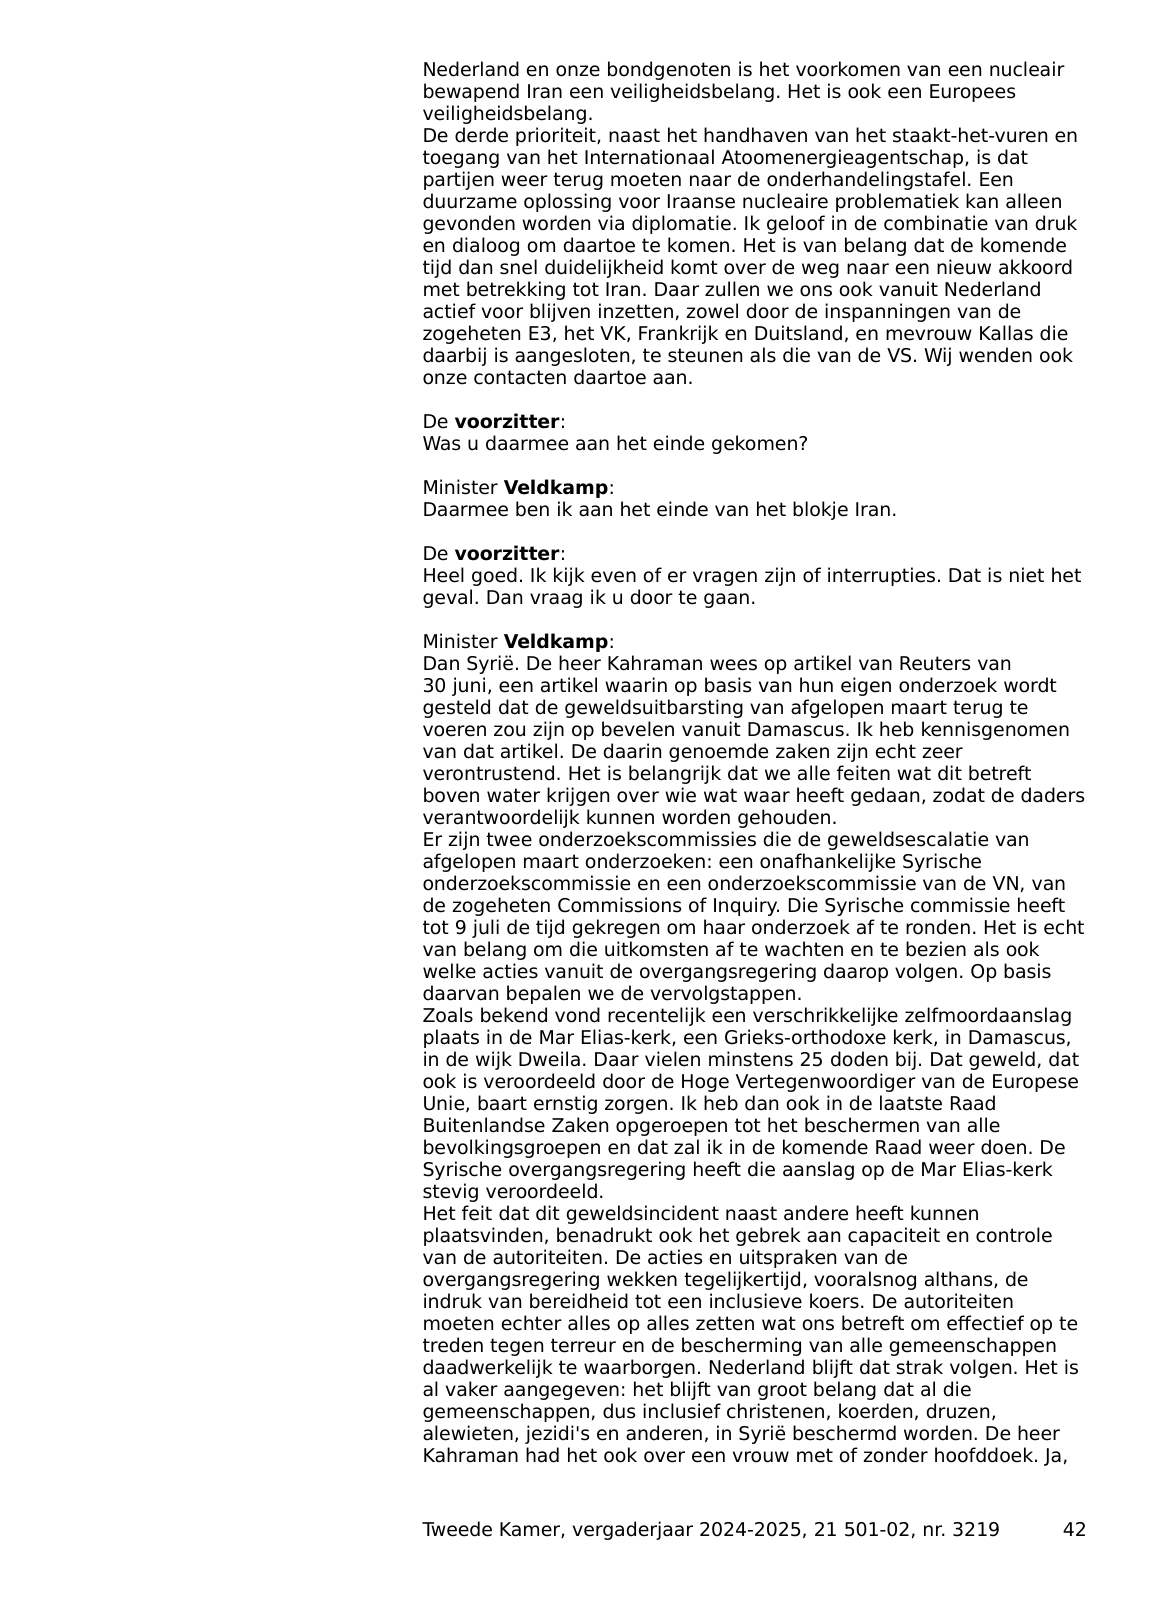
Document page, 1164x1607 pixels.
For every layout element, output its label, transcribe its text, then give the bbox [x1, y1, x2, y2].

text Nederland en onze bondgenoten is het voorkomen van een nucleair bewapend Iran een veiligheidsbelang. Het is ook een Europees veiligheidsbelang. [422, 59, 1087, 125]
text Daarmee ben ik aan het einde van het blokje Iran. [422, 499, 1087, 521]
text Het feit dat dit geweldsincident naast andere heeft kunnen plaatsvinden, benadrukt ook het gebrek aan capaciteit en controle van de autoriteiten. De acties en uitspraken van de overgangsregering wekken tegelijkertijd, vooralsnog althans, de indruk van bereidheid tot een inclusieve koers. De autoriteiten moeten echter alles op alles zetten wat ons betreft om effectief op te treden tegen terreur en de bescherming van alle gemeenschappen daadwerkelijk te waarborgen. Nederland blijft dat strak volgen. Het is al vaker aangegeven: het blijft van groot belang dat al die gemeenschappen, dus inclusief christenen, koerden, druzen, alewieten, jezidi's en anderen, in Syrië beschermd worden. De heer Kahraman had het ook over een vrouw met of zonder hoofddoek. Ja, [422, 1203, 1087, 1467]
text Minister Veldkamp: [422, 477, 1087, 499]
text De derde prioriteit, naast het handhaven van het staakt-het-vuren en toegang van het Internationaal Atoomenergieagentschap, is dat partijen weer terug moeten naar de onderhandelingstafel. Een duurzame oplossing voor Iraanse nucleaire problematiek kan alleen gevonden worden via diplomatie. Ik geloof in de combinatie van druk en dialoog om daartoe te komen. Het is van belang dat de komende tijd dan snel duidelijkheid komt over de weg naar een nieuw akkoord met betrekking tot Iran. Daar zullen we ons ook vanuit Nederland actief voor blijven inzetten, zowel door de inspanningen van de zogeheten E3, het VK, Frankrijk en Duitsland, en mevrouw Kallas die daarbij is aangesloten, te steunen als die van de VS. Wij wenden ook onze contacten daartoe aan. [422, 125, 1087, 389]
text Er zijn twee onderzoekscommissies die de geweldsescalatie van afgelopen maart onderzoeken: een onafhankelijke Syrische onderzoekscommissie en een onderzoekscommissie van de VN, van de zogeheten Commissions of Inquiry. Die Syrische commissie heeft tot 9 juli de tijd gekregen om haar onderzoek af te ronden. Het is echt van belang om die uitkomsten af te wachten en te bezien als ook welke acties vanuit de overgangsregering daarop volgen. Op basis daarvan bepalen we de vervolgstappen. [422, 829, 1087, 1005]
text Was u daarmee aan het einde gekomen? [422, 433, 1087, 455]
text Minister Veldkamp: [422, 631, 1087, 653]
text Zoals bekend vond recentelijk een verschrikkelijke zelfmoordaanslag plaats in de Mar Elias-kerk, een Grieks-orthodoxe kerk, in Damascus, in de wijk Dweila. Daar vielen minstens 25 doden bij. Dat geweld, dat ook is veroordeeld door de Hoge Vertegenwoordiger van de Europese Unie, baart ernstig zorgen. Ik heb dan ook in de laatste Raad Buitenlandse Zaken opgeroepen tot het beschermen van alle bevolkingsgroepen en dat zal ik in de komende Raad weer doen. De Syrische overgangsregering heeft die aanslag op de Mar Elias-kerk stevig veroordeeld. [422, 1005, 1087, 1203]
text De voorzitter: [422, 411, 1087, 433]
text Heel goed. Ik kijk even of er vragen zijn of interrupties. Dat is niet het geval. Dan vraag ik u door te gaan. [422, 565, 1087, 609]
text Dan Syrië. De heer Kahraman wees op artikel van Reuters van 30 juni, een artikel waarin op basis van hun eigen onderzoek wordt gesteld dat de geweldsuitbarsting van afgelopen maart terug te voeren zou zijn op bevelen vanuit Damascus. Ik heb kennisgenomen van dat artikel. De daarin genoemde zaken zijn echt zeer verontrustend. Het is belangrijk dat we alle feiten wat dit betreft boven water krijgen over wie wat waar heeft gedaan, zodat de daders verantwoordelijk kunnen worden gehouden. [422, 653, 1087, 829]
text De voorzitter: [422, 543, 1087, 565]
